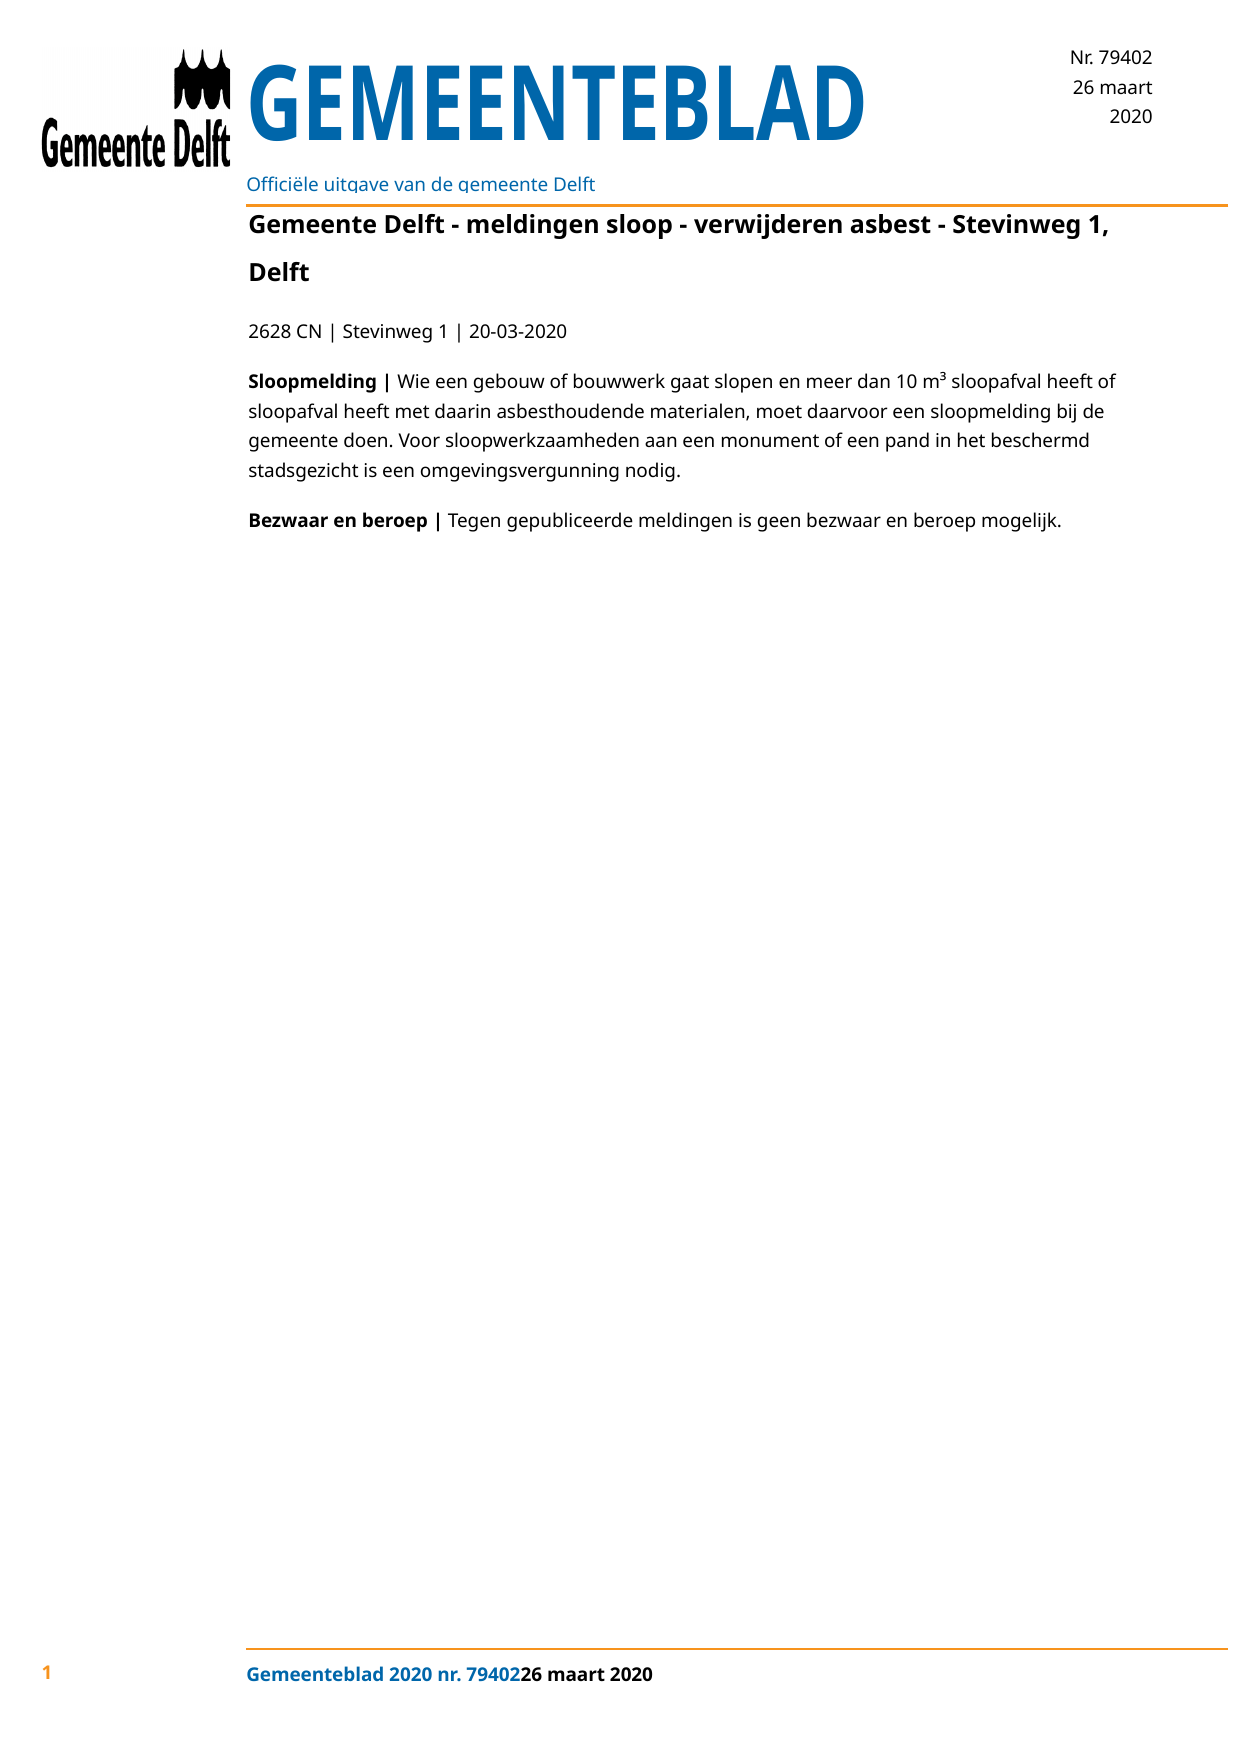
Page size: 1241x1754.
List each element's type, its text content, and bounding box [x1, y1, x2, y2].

text Sloopmelding | Wie een gebouw of bouwwerk gaat slopen en meer dan 10 m³ sloopafval heeft of sloopafval heeft met daarin asbesthoudende materialen, moet daarvoor een sloopmelding bij de gemeente doen. Voor sloopwerkzaamheden aan een monument of een pand in het beschermd stadsgezicht is een omgevingsvergunning nodig. [248, 368, 1152, 483]
picture [41, 47, 231, 172]
text Gemeente Delft - meldingen sloop - verwijderen asbest - Stevinweg 1, Delft [248, 207, 1152, 288]
text 2628 CN | Stevinweg 1 | 20-03-2020 [248, 318, 1152, 344]
text Bezwaar en beroep | Tegen gepubliceerde meldingen is geen bezwaar en beroep mogelijk. [248, 507, 1152, 533]
